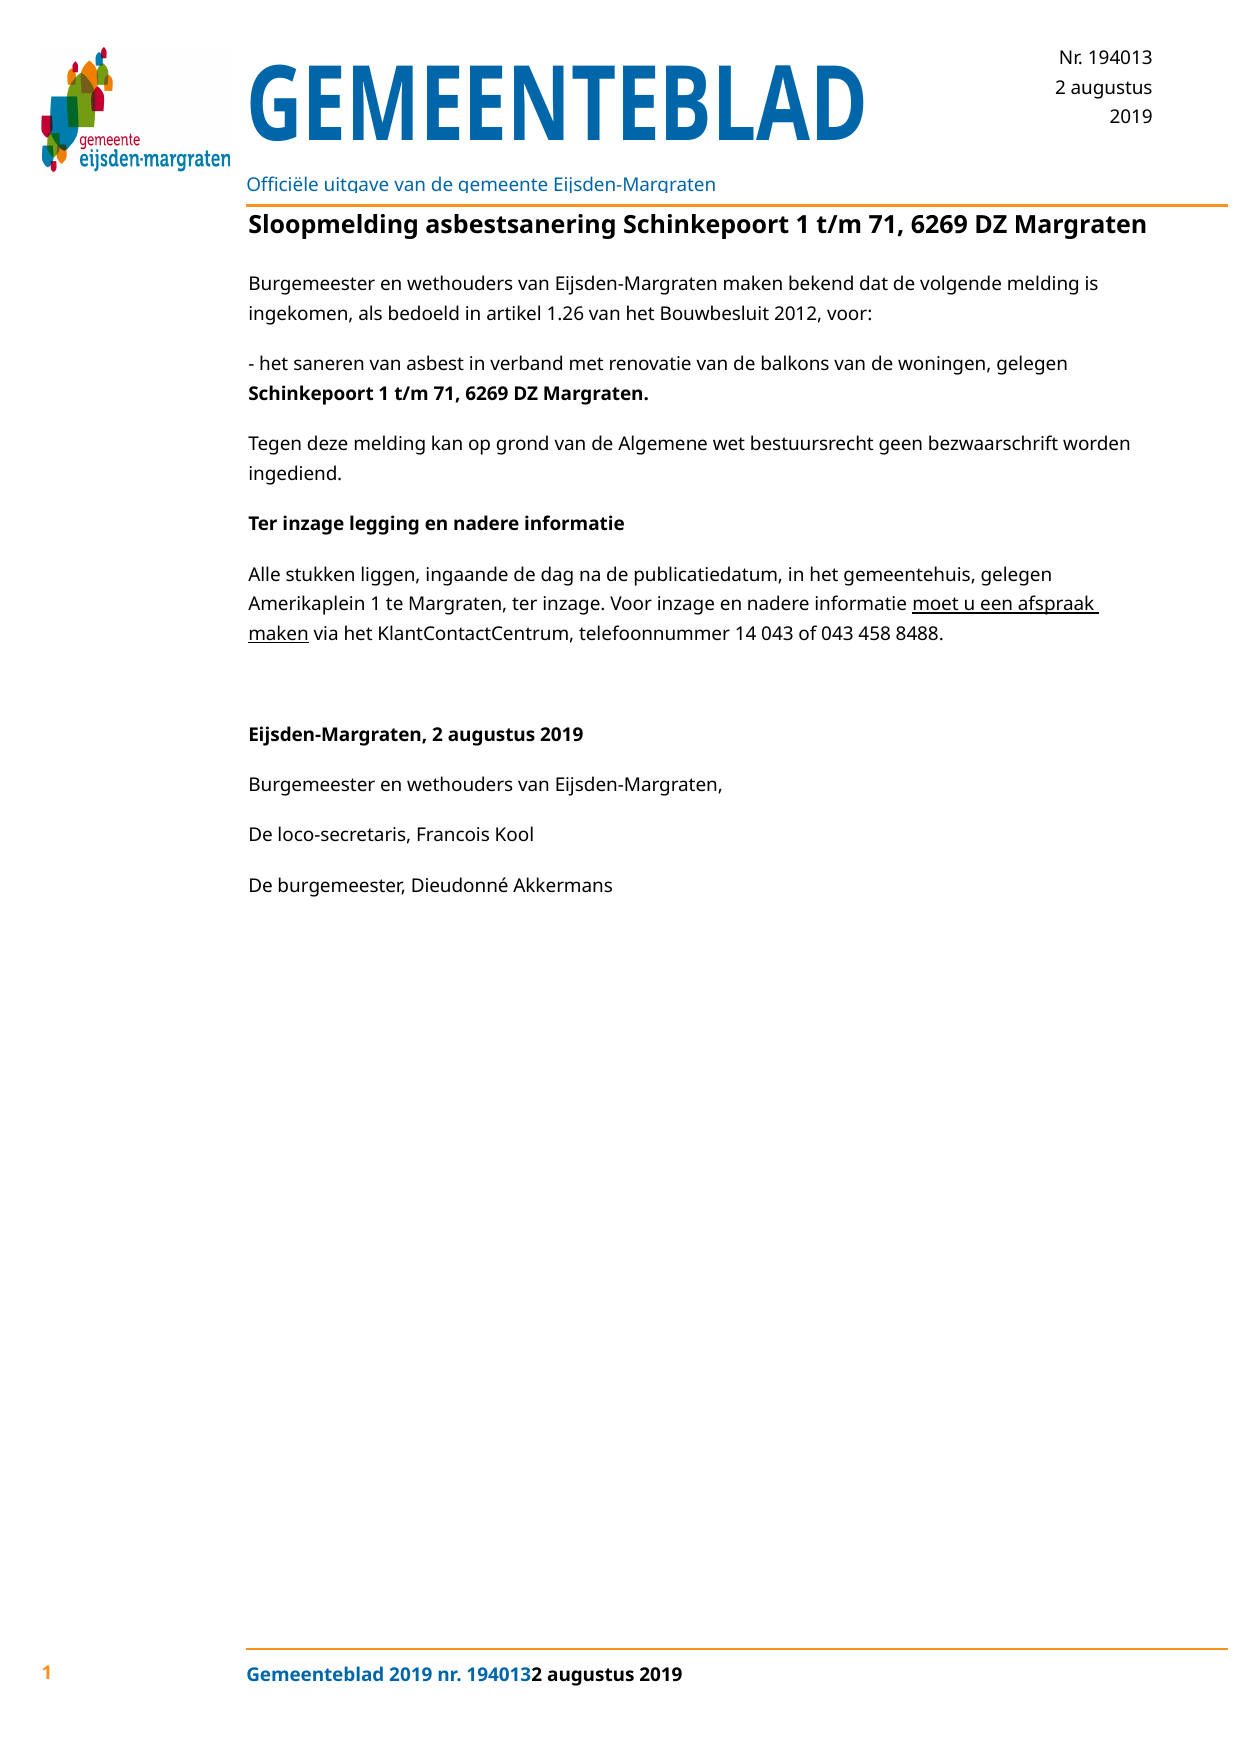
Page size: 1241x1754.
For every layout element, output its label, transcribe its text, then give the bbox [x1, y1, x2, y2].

text Alle stukken liggen, ingaande de dag na de publicatiedatum, in het gemeentehuis, gelegen Amerikaplein 1 te Margraten, ter inzage. Voor inzage en nadere informatie moet u een afspraak maken via het KlantContactCentrum, telefoonnummer 14 043 of 043 458 8488. [248, 561, 1152, 646]
text Burgemeester en wethouders van Eijsden-Margraten maken bekend dat de volgende melding is ingekomen, als bedoeld in artikel 1.26 van het Bouwbesluit 2012, voor: [248, 270, 1152, 326]
text Sloopmelding asbestsanering Schinkepoort 1 t/m 71, 6269 DZ Margraten [248, 207, 1152, 241]
text - het saneren van asbest in verband met renovatie van de balkons van de woningen, gelegen Schinkepoort 1 t/m 71, 6269 DZ Margraten. [248, 350, 1152, 406]
text Tegen deze melding kan op grond van de Algemene wet bestuursrecht geen bezwaarschrift worden ingediend. [248, 430, 1152, 486]
text Burgemeester en wethouders van Eijsden-Margraten, [248, 771, 1152, 797]
text Eijsden-Margraten, 2 augustus 2019 [248, 721, 1152, 746]
text De loco-secretaris, Francois Kool [248, 822, 1152, 847]
text De burgemeester, Dieudonné Akkermans [248, 872, 1152, 898]
text Ter inzage legging en nadere informatie [248, 510, 1152, 536]
picture [41, 47, 231, 172]
